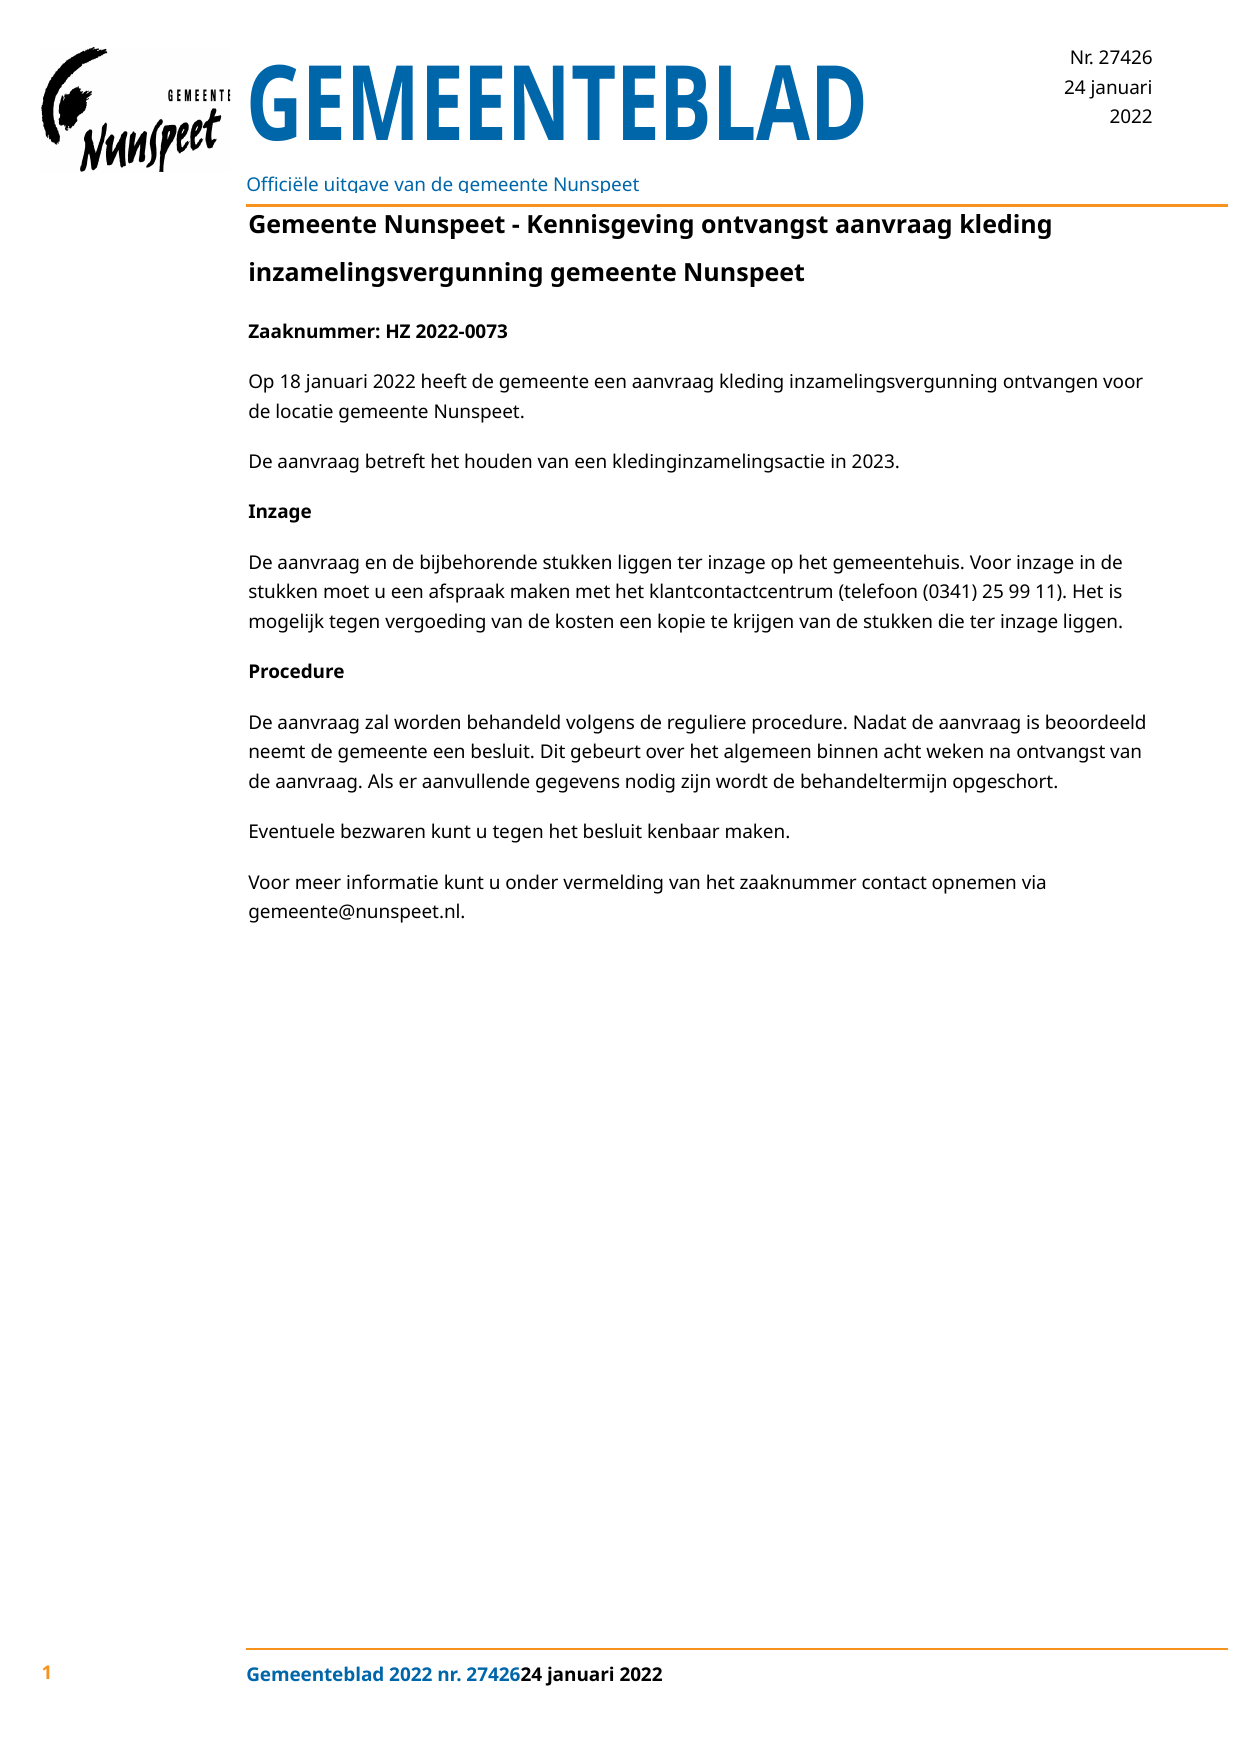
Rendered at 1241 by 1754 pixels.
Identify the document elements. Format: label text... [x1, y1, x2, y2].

text Zaaknummer: HZ 2022-0073 [248, 318, 1152, 344]
text Op 18 januari 2022 heeft de gemeente een aanvraag kleding inzamelingsvergunning ontvangen voor de locatie gemeente Nunspeet. [248, 368, 1152, 424]
text Voor meer informatie kunt u onder vermelding van het zaaknummer contact opnemen via gemeente@nunspeet.nl. [248, 869, 1152, 924]
text De aanvraag en de bijbehorende stukken liggen ter inzage op het gemeentehuis. Voor inzage in de stukken moet u een afspraak maken met het klantcontactcentrum (telefoon (0341) 25 99 11). Het is mogelijk tegen vergoeding van de kosten een kopie te krijgen van de stukken die ter inzage liggen. [248, 549, 1152, 634]
text Inzage [248, 499, 1152, 524]
text De aanvraag betreft het houden van een kledinginzamelingsactie in 2023. [248, 448, 1152, 474]
text De aanvraag zal worden behandeld volgens de reguliere procedure. Nadat de aanvraag is beoordeeld neemt de gemeente een besluit. Dit gebeurt over het algemeen binnen acht weken na ontvangst van de aanvraag. Als er aanvullende gegevens nodig zijn wordt de behandeltermijn opgeschort. [248, 709, 1152, 794]
text Gemeente Nunspeet - Kennisgeving ontvangst aanvraag kleding inzamelingsvergunning gemeente Nunspeet [248, 207, 1152, 288]
text Eventuele bezwaren kunt u tegen het besluit kenbaar maken. [248, 819, 1152, 844]
picture [41, 47, 231, 172]
text Procedure [248, 659, 1152, 684]
